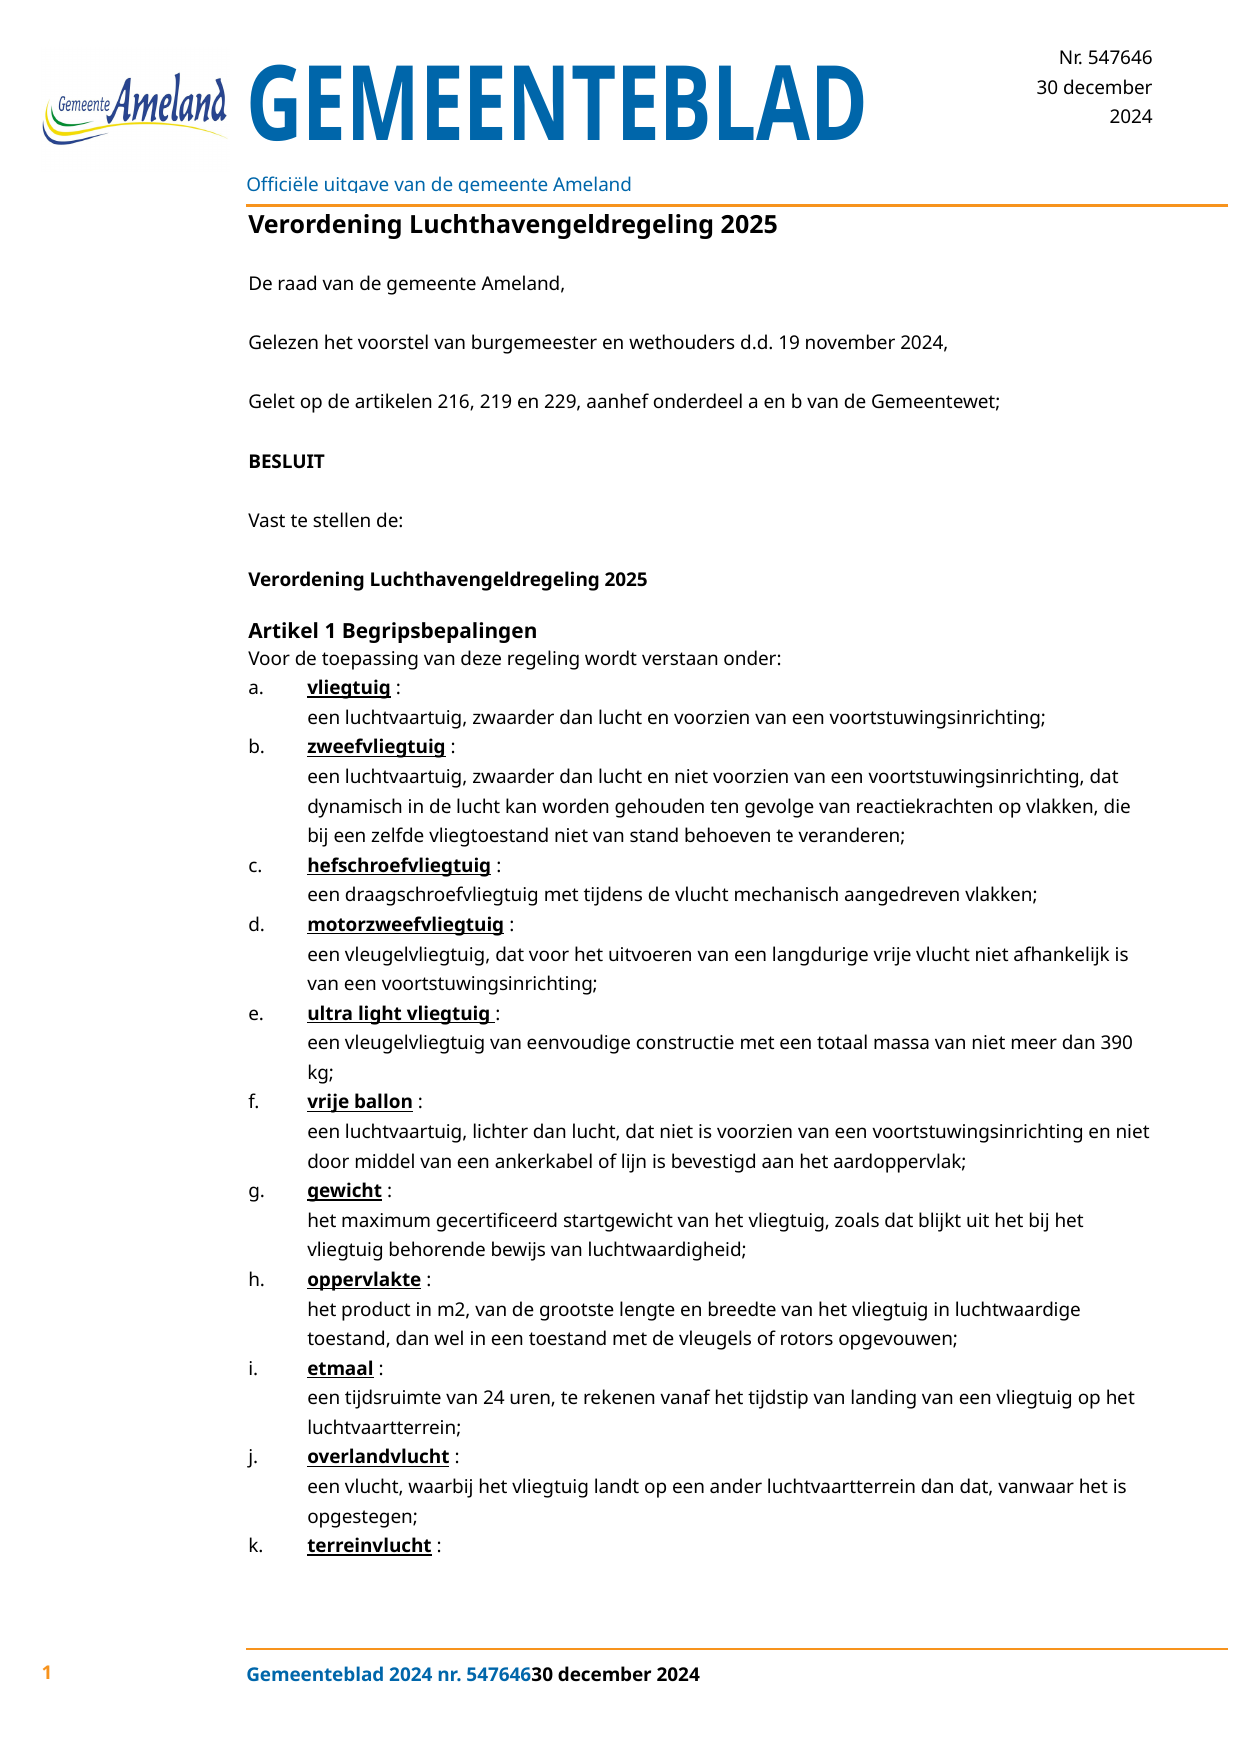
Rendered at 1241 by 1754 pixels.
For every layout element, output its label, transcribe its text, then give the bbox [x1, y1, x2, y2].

list een luchtvaartuig, zwaarder dan lucht en niet voorzien van een voortstuwingsinrichting, dat dynamisch in de lucht kan worden gehouden ten gevolge van reactiekrachten op vlakken, die bij een zelfde vliegtoestand niet van stand behoeven te veranderen; [248, 763, 1152, 848]
list overlandvlucht : [248, 1444, 1152, 1469]
list gewicht : [248, 1177, 1152, 1203]
list ultra light vliegtuig : [248, 1000, 1152, 1026]
list vliegtuig : [248, 674, 1152, 700]
list een luchtvaartuig, zwaarder dan lucht en voorzien van een voortstuwingsinrichting; [248, 704, 1152, 730]
text Voor de toepassing van deze regeling wordt verstaan onder: [248, 645, 1152, 671]
list een tijdsruimte van 24 uren, te rekenen vanaf het tijdstip van landing van een vliegtuig op het luchtvaartterrein; [248, 1384, 1152, 1440]
text Verordening Luchthavengeldregeling 2025 [248, 566, 1152, 592]
list een vleugelvliegtuig, dat voor het uitvoeren van een langdurige vrije vlucht niet afhankelijk is van een voortstuwingsinrichting; [248, 941, 1152, 996]
list een luchtvaartuig, lichter dan lucht, dat niet is voorzien van een voortstuwingsinrichting en niet door middel van een ankerkabel of lijn is bevestigd aan het aardoppervlak; [248, 1118, 1152, 1174]
text Vast te stellen de: [248, 507, 1152, 533]
list oppervlakte : [248, 1266, 1152, 1292]
picture [41, 47, 231, 172]
list een draagschroefvliegtuig met tijdens de vlucht mechanisch aangedreven vlakken; [248, 882, 1152, 907]
text Gelezen het voorstel van burgemeester en wethouders d.d. 19 november 2024, [248, 329, 1152, 355]
list vrije ballon : [248, 1089, 1152, 1114]
list een vlucht, waarbij het vliegtuig landt op een ander luchtvaartterrein dan dat, vanwaar het is opgestegen; [248, 1473, 1152, 1529]
text De raad van de gemeente Ameland, [248, 270, 1152, 296]
list het product in m2, van de grootste lengte en breedte van het vliegtuig in luchtwaardige toestand, dan wel in een toestand met de vleugels of rotors opgevouwen; [248, 1296, 1152, 1351]
text Gelet op de artikelen 216, 219 en 229, aanhef onderdeel a en b van de Gemeentewet; [248, 389, 1152, 414]
list terreinvlucht : [248, 1532, 1152, 1558]
list motorzweefvliegtuig : [248, 911, 1152, 937]
list een vleugelvliegtuig van eenvoudige constructie met een totaal massa van niet meer dan 390 kg; [248, 1029, 1152, 1085]
text Artikel 1 Begripsbepalingen [248, 617, 1152, 645]
list hefschroefvliegtuig : [248, 852, 1152, 878]
list zweefvliegtuig : [248, 734, 1152, 759]
list het maximum gecertificeerd startgewicht van het vliegtuig, zoals dat blijkt uit het bij het vliegtuig behorende bewijs van luchtwaardigheid; [248, 1207, 1152, 1262]
list etmaal : [248, 1355, 1152, 1381]
text BESLUIT [248, 448, 1152, 473]
text Verordening Luchthavengeldregeling 2025 [248, 207, 1152, 241]
